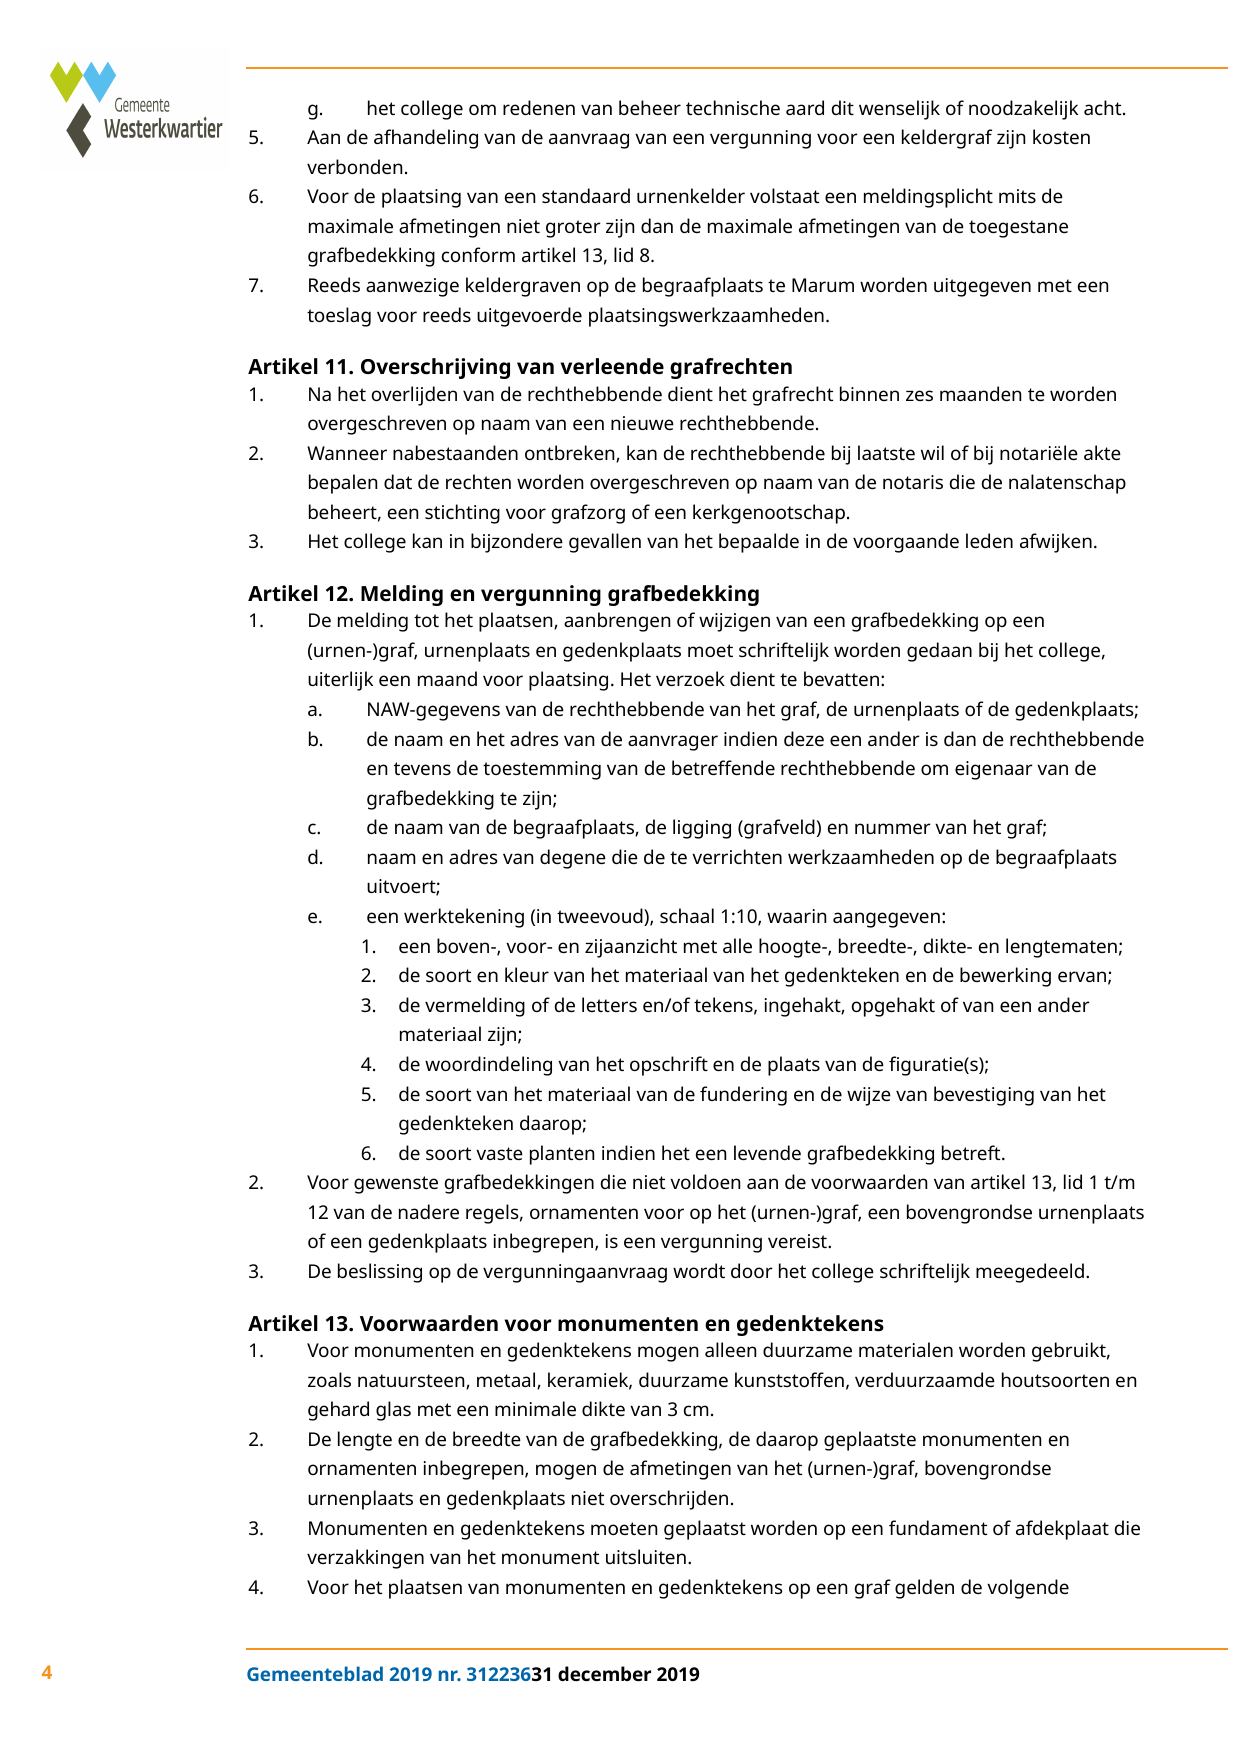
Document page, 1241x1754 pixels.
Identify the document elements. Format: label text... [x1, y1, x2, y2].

list naam en adres van degene die de te verrichten werkzaamheden op de begraafplaats uitvoert; [307, 844, 1152, 899]
list NAW-gegevens van de rechthebbende van het graf, de urnenplaats of de gedenkplaats; [307, 696, 1152, 722]
list de soort van het materiaal van de fundering en de wijze van bevestiging van het gedenkteken daarop; [361, 1081, 1152, 1136]
list De lengte en de breedte van de grafbedekking, de daarop geplaatste monumenten en ornamenten inbegrepen, mogen de afmetingen van het (urnen-)graf, bovengrondse urnenplaats en gedenkplaats niet overschrijden. [248, 1426, 1152, 1511]
list Wanneer nabestaanden ontbreken, kan de rechthebbende bij laatste wil of bij notariële akte bepalen dat de rechten worden overgeschreven op naam van de notaris die de nalatenschap beheert, een stichting voor grafzorg of een kerkgenootschap. [248, 440, 1152, 525]
list Voor monumenten en gedenktekens mogen alleen duurzame materialen worden gebruikt, zoals natuursteen, metaal, keramiek, duurzame kunststoffen, verduurzaamde houtsoorten en gehard glas met een minimale dikte van 3 cm. [248, 1337, 1152, 1422]
list Na het overlijden van de rechthebbende dient het grafrecht binnen zes maanden te worden overgeschreven op naam van een nieuwe rechthebbende. [248, 381, 1152, 436]
list Reeds aanwezige keldergraven op de begraafplaats te Marum worden uitgegeven met een toeslag voor reeds uitgevoerde plaatsingswerkzaamheden. [248, 272, 1152, 328]
list De beslissing op de vergunningaanvraag wordt door het college schriftelijk meegedeeld. [248, 1258, 1152, 1284]
text Artikel 11. Overschrijving van verleende grafrechten [248, 352, 1152, 381]
picture [41, 47, 231, 172]
list een boven-, voor- en zijaanzicht met alle hoogte-, breedte-, dikte- en lengtematen; [361, 933, 1152, 959]
list de vermelding of de letters en/of tekens, ingehakt, opgehakt of van een ander materiaal zijn; [361, 992, 1152, 1047]
list Voor de plaatsing van een standaard urnenkelder volstaat een meldingsplicht mits de maximale afmetingen niet groter zijn dan de maximale afmetingen van de toegestane grafbedekking conform artikel 13, lid 8. [248, 183, 1152, 268]
text Artikel 13. Voorwaarden voor monumenten en gedenktekens [248, 1309, 1152, 1337]
list het college om redenen van beheer technische aard dit wenselijk of noodzakelijk acht. [307, 95, 1152, 121]
list de naam van de begraafplaats, de ligging (grafveld) en nummer van het graf; [307, 814, 1152, 840]
list de naam en het adres van de aanvrager indien deze een ander is dan de rechthebbende en tevens de toestemming van de betreffende rechthebbende om eigenaar van de grafbedekking te zijn; [307, 726, 1152, 811]
list de soort vaste planten indien het een levende grafbedekking betreft. [361, 1140, 1152, 1166]
text Artikel 12. Melding en vergunning grafbedekking [248, 579, 1152, 607]
list de woordindeling van het opschrift en de plaats van de figuratie(s); [361, 1051, 1152, 1077]
list Aan de afhandeling van de aanvraag van een vergunning voor een keldergraf zijn kosten verbonden. [248, 124, 1152, 180]
list Monumenten en gedenktekens moeten geplaatst worden op een fundament of afdekplaat die verzakkingen van het monument uitsluiten. [248, 1515, 1152, 1570]
list de soort en kleur van het materiaal van het gedenkteken en de bewerking ervan; [361, 962, 1152, 988]
list Voor gewenste grafbedekkingen die niet voldoen aan de voorwaarden van artikel 13, lid 1 t/m 12 van de nadere regels, ornamenten voor op het (urnen-)graf, een bovengrondse urnenplaats of een gedenkplaats inbegrepen, is een vergunning vereist. [248, 1169, 1152, 1254]
list Het college kan in bijzondere gevallen van het bepaalde in de voorgaande leden afwijken. [248, 529, 1152, 554]
list De melding tot het plaatsen, aanbrengen of wijzigen van een grafbedekking op een (urnen-)graf, urnenplaats en gedenkplaats moet schriftelijk worden gedaan bij het college, uiterlijk een maand voor plaatsing. Het verzoek dient te bevatten: [248, 607, 1152, 692]
list Voor het plaatsen van monumenten en gedenktekens op een graf gelden de volgende [248, 1574, 1152, 1599]
list een werktekening (in tweevoud), schaal 1:10, waarin aangegeven: [307, 903, 1152, 929]
